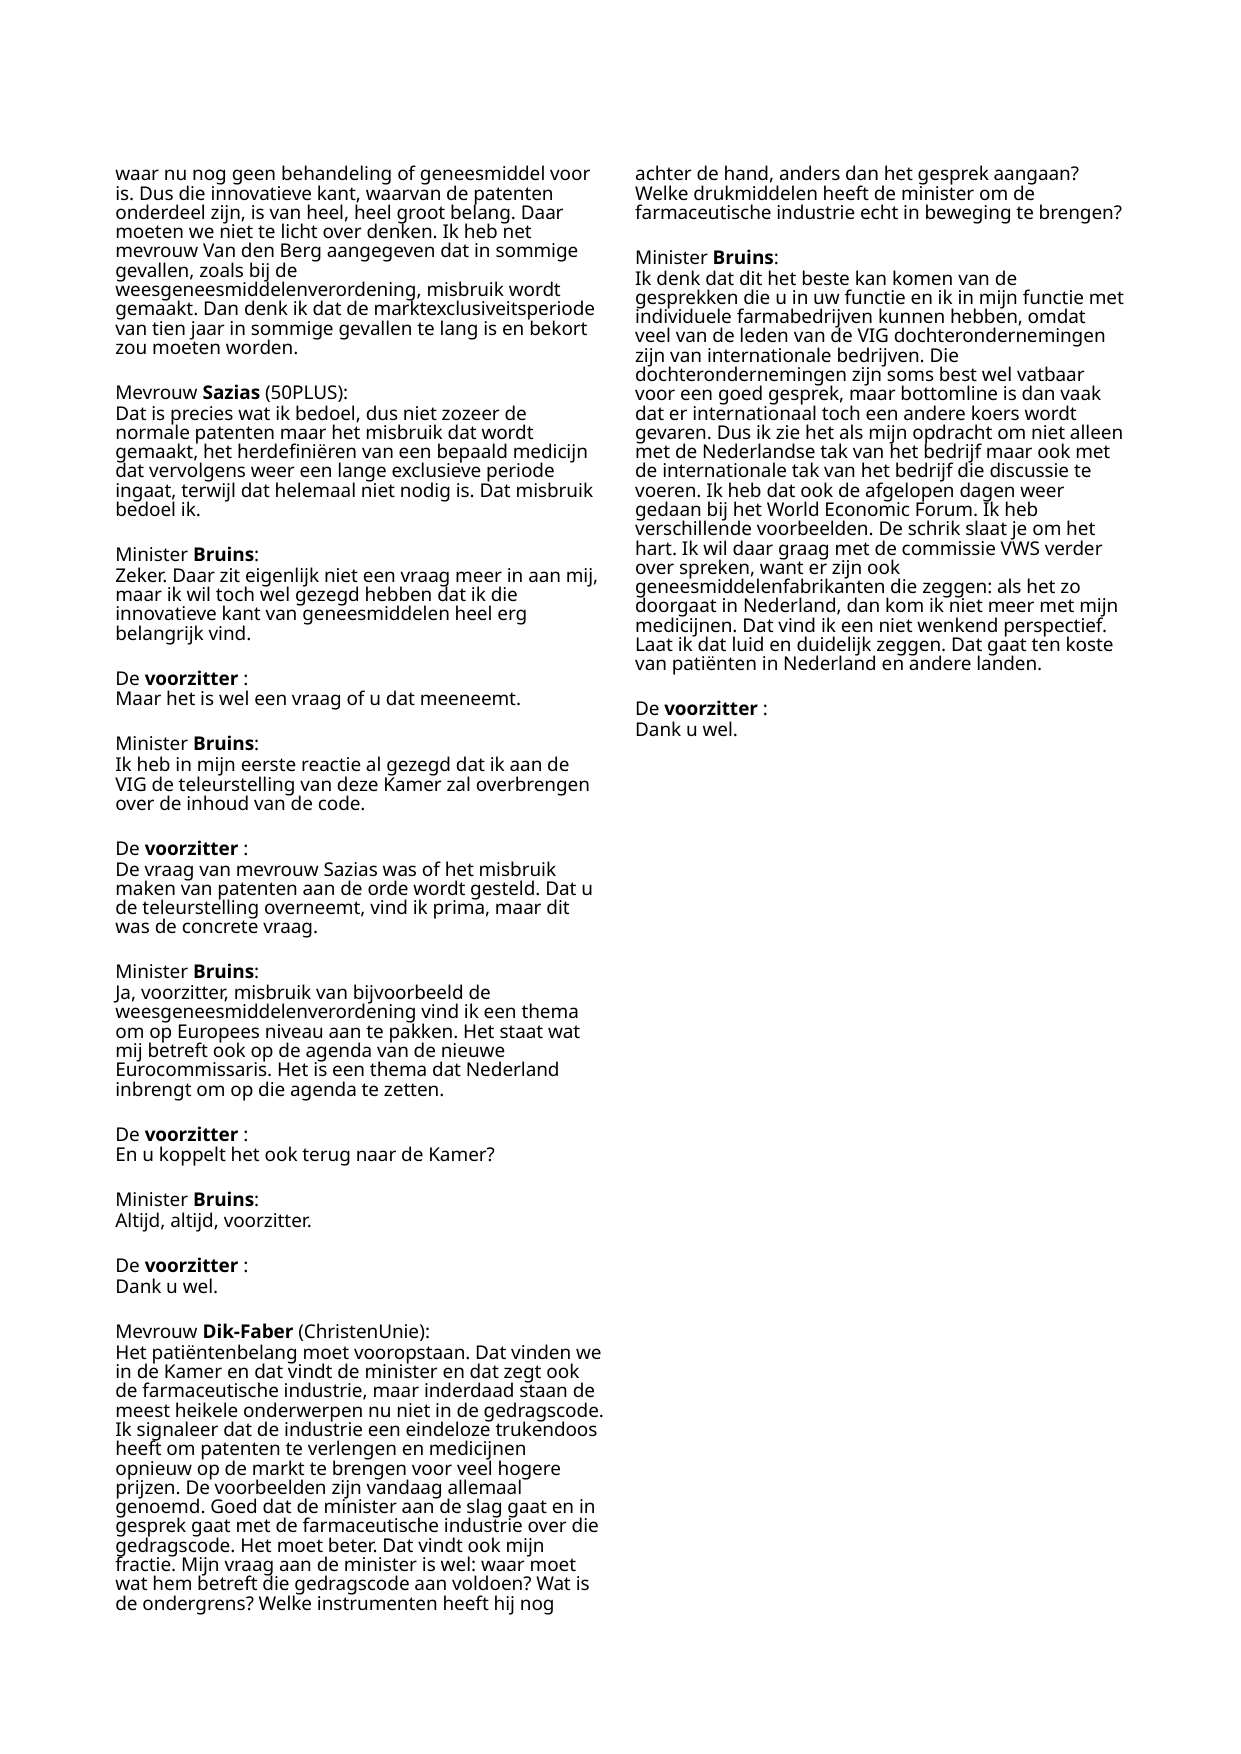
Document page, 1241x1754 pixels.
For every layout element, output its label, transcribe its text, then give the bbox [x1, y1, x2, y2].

text waar nu nog geen behandeling of geneesmiddel voor is. Dus die innovatieve kant, waarvan de patenten onderdeel zijn, is van heel, heel groot belang. Daar moeten we niet te licht over denken. Ik heb net mevrouw Van den Berg aangegeven dat in sommige gevallen, zoals bij de weesgeneesmiddelenverordening, misbruik wordt gemaakt. Dan denk ik dat de marktexclusiveitsperiode van tien jaar in sommige gevallen te lang is en bekort zou moeten worden. [115, 165, 605, 358]
text Zeker. Daar zit eigenlijk niet een vraag meer in aan mij, maar ik wil toch wel gezegd hebben dat ik die innovatieve kant van geneesmiddelen heel erg belangrijk vind. [115, 567, 605, 644]
text Dank u wel. [635, 721, 1125, 740]
text Minister Bruins: [115, 1187, 605, 1212]
text De voorzitter : [635, 695, 1125, 721]
text Dank u wel. [115, 1278, 605, 1297]
text Ik heb in mijn eerste reactie al gezegd dat ik aan de VIG de teleurstelling van deze Kamer zal overbrengen over de inhoud van de code. [115, 756, 605, 814]
text Ja, voorzitter, misbruik van bijvoorbeeld de weesgeneesmiddelenverordening vind ik een thema om op Europees niveau aan te pakken. Het staat wat mij betreft ook op de agenda van de nieuwe Eurocommissaris. Het is een thema dat Nederland inbrengt om op die agenda te zetten. [115, 984, 605, 1100]
text Het patiëntenbelang moet vooropstaan. Dat vinden we in de Kamer en dat vindt de minister en dat zegt ook de farmaceutische industrie, maar inderdaad staan de meest heikele onderwerpen nu niet in de gedragscode. Ik signaleer dat de industrie een eindeloze trukendoos heeft om patenten te verlengen en medicijnen opnieuw op de markt te brengen voor veel hogere prijzen. De voorbeelden zijn vandaag allemaal genoemd. Goed dat de minister aan de slag gaat en in gesprek gaat met de farmaceutische industrie over die gedragscode. Het moet beter. Dat vindt ook mijn fractie. Mijn vraag aan de minister is wel: waar moet wat hem betreft die gedragscode aan voldoen? Wat is de ondergrens? Welke instrumenten heeft hij nog [115, 1344, 605, 1614]
text De voorzitter : [115, 1252, 605, 1278]
text Minister Bruins: [115, 731, 605, 756]
text Mevrouw Dik-Faber (ChristenUnie): [115, 1318, 605, 1344]
text achter de hand, anders dan het gesprek aangaan? Welke drukmiddelen heeft de minister om de farmaceutische industrie echt in beweging te brengen? [635, 165, 1125, 223]
text De voorzitter : [115, 835, 605, 861]
text De vraag van mevrouw Sazias was of het misbruik maken van patenten aan de orde wordt gesteld. Dat u de teleurstelling overneemt, vind ik prima, maar dit was de concrete vraag. [115, 861, 605, 938]
text Mevrouw Sazias (50PLUS): [115, 379, 605, 404]
text De voorzitter : [115, 1121, 605, 1146]
text Minister Bruins: [115, 541, 605, 567]
text Dat is precies wat ik bedoel, dus niet zozeer de normale patenten maar het misbruik dat wordt gemaakt, het herdefiniëren van een bepaald medicijn dat vervolgens weer een lange exclusieve periode ingaat, terwijl dat helemaal niet nodig is. Dat misbruik bedoel ik. [115, 404, 605, 520]
text Minister Bruins: [115, 958, 605, 984]
text Ik denk dat dit het beste kan komen van de gesprekken die u in uw functie en ik in mijn functie met individuele farmabedrijven kunnen hebben, omdat veel van de leden van de VIG dochterondernemingen zijn van internationale bedrijven. Die dochterondernemingen zijn soms best wel vatbaar voor een goed gesprek, maar bottomline is dan vaak dat er internationaal toch een andere koers wordt gevaren. Dus ik zie het als mijn opdracht om niet alleen met de Nederlandse tak van het bedrijf maar ook met de internationale tak van het bedrijf die discussie te voeren. Ik heb dat ook de afgelopen dagen weer gedaan bij het World Economic Forum. Ik heb verschillende voorbeelden. De schrik slaat je om het hart. Ik wil daar graag met de commissie VWS verder over spreken, want er zijn ook geneesmiddelenfabrikanten die zeggen: als het zo doorgaat in Nederland, dan kom ik niet meer met mijn medicijnen. Dat vind ik een niet wenkend perspectief. Laat ik dat luid en duidelijk zeggen. Dat gaat ten koste van patiënten in Nederland en andere landen. [635, 270, 1125, 674]
text De voorzitter : [115, 665, 605, 690]
text Altijd, altijd, voorzitter. [115, 1212, 605, 1232]
text En u koppelt het ook terug naar de Kamer? [115, 1146, 605, 1166]
text Maar het is wel een vraag of u dat meeneemt. [115, 690, 605, 710]
text Minister Bruins: [635, 244, 1125, 270]
